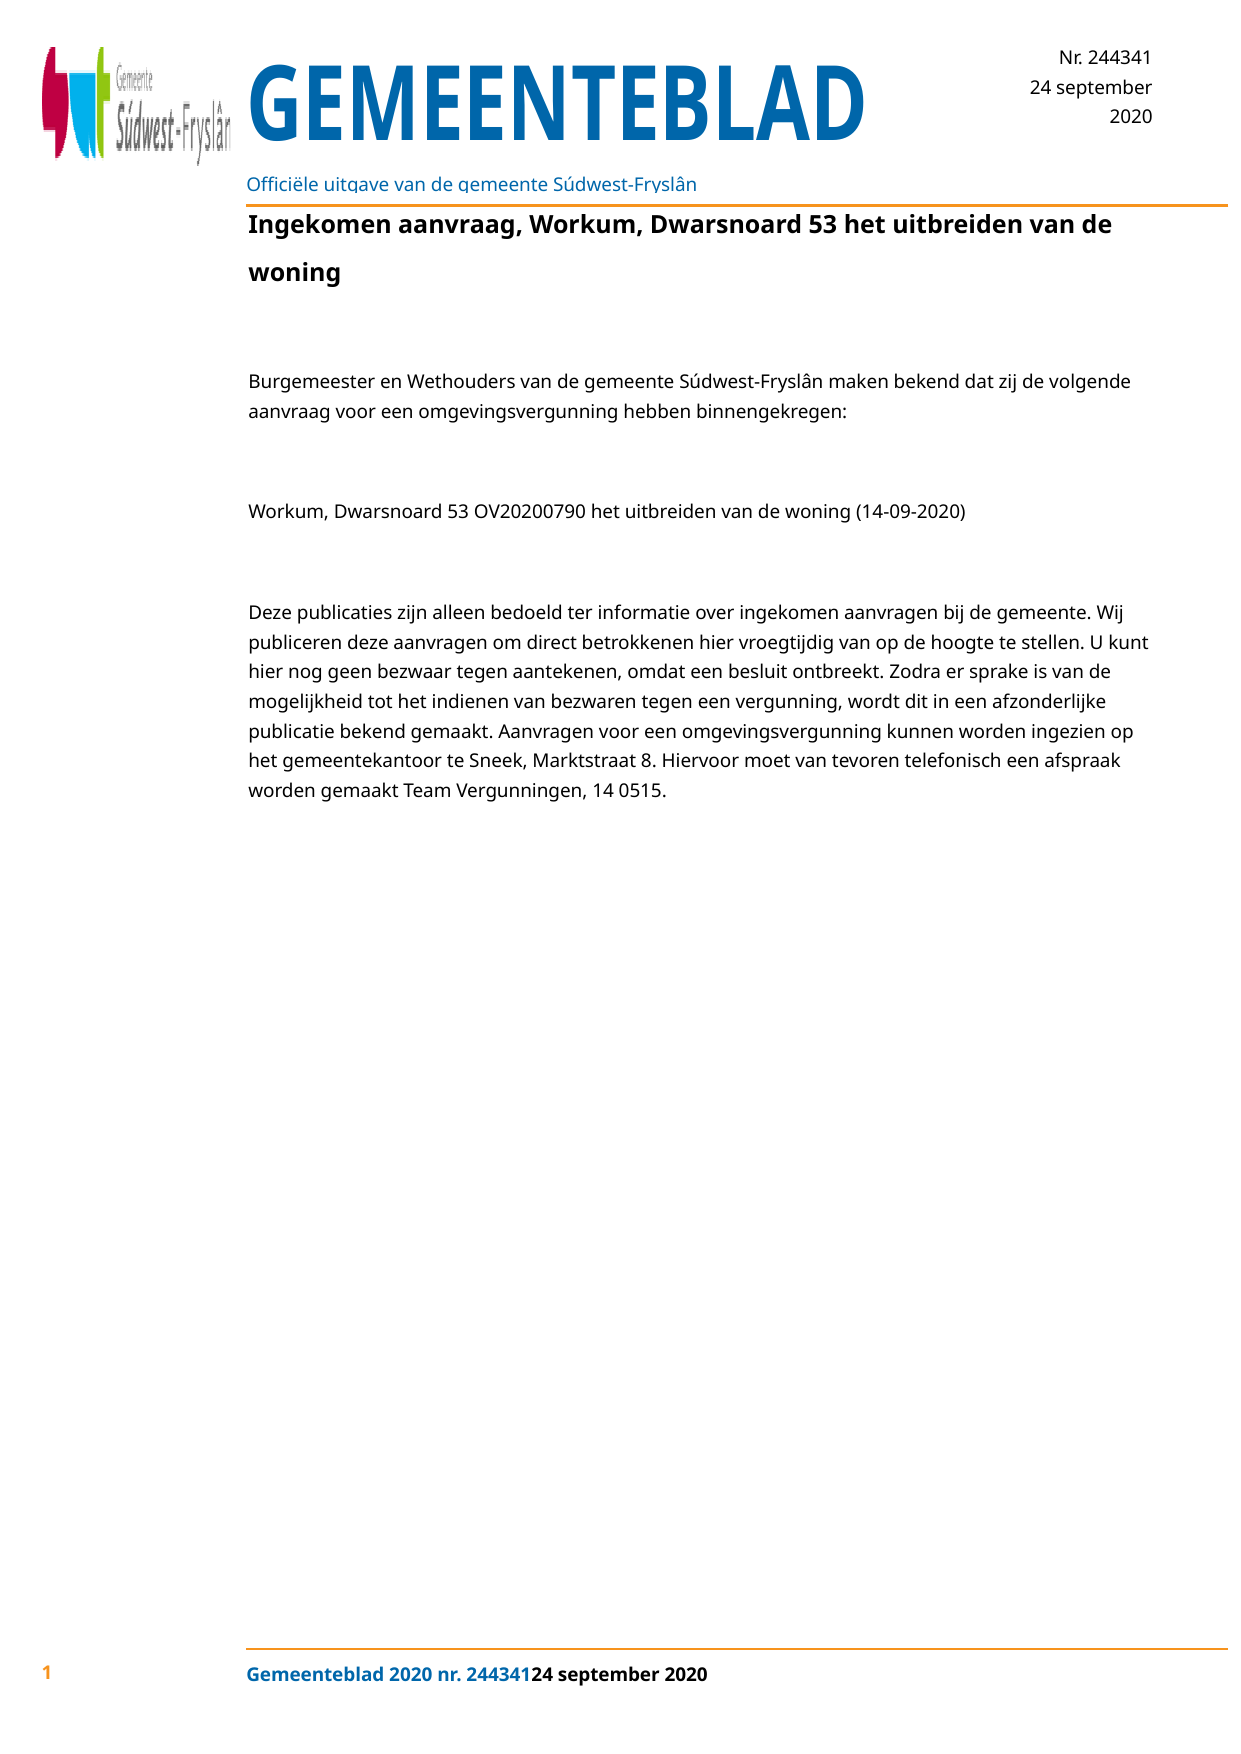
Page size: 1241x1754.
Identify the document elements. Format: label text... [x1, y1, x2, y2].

text Workum, Dwarsnoard 53 OV20200790 het uitbreiden van de woning (14-09-2020) [248, 499, 1152, 524]
text Deze publicaties zijn alleen bedoeld ter informatie over ingekomen aanvragen bij de gemeente. Wij publiceren deze aanvragen om direct betrokkenen hier vroegtijdig van op de hoogte te stellen. U kunt hier nog geen bezwaar tegen aantekenen, omdat een besluit ontbreekt. Zodra er sprake is van de mogelijkheid tot het indienen van bezwaren tegen een vergunning, wordt dit in een afzonderlijke publicatie bekend gemaakt. Aanvragen voor een omgevingsvergunning kunnen worden ingezien op het gemeentekantoor te Sneek, Marktstraat 8. Hiervoor moet van tevoren telefonisch een afspraak worden gemaakt Team Vergunningen, 14 0515. [248, 599, 1152, 803]
picture [41, 47, 231, 172]
text Ingekomen aanvraag, Workum, Dwarsnoard 53 het uitbreiden van de woning [248, 207, 1152, 288]
text Burgemeester en Wethouders van de gemeente Súdwest-Fryslân maken bekend dat zij de volgende aanvraag voor een omgevingsvergunning hebben binnengekregen: [248, 368, 1152, 424]
